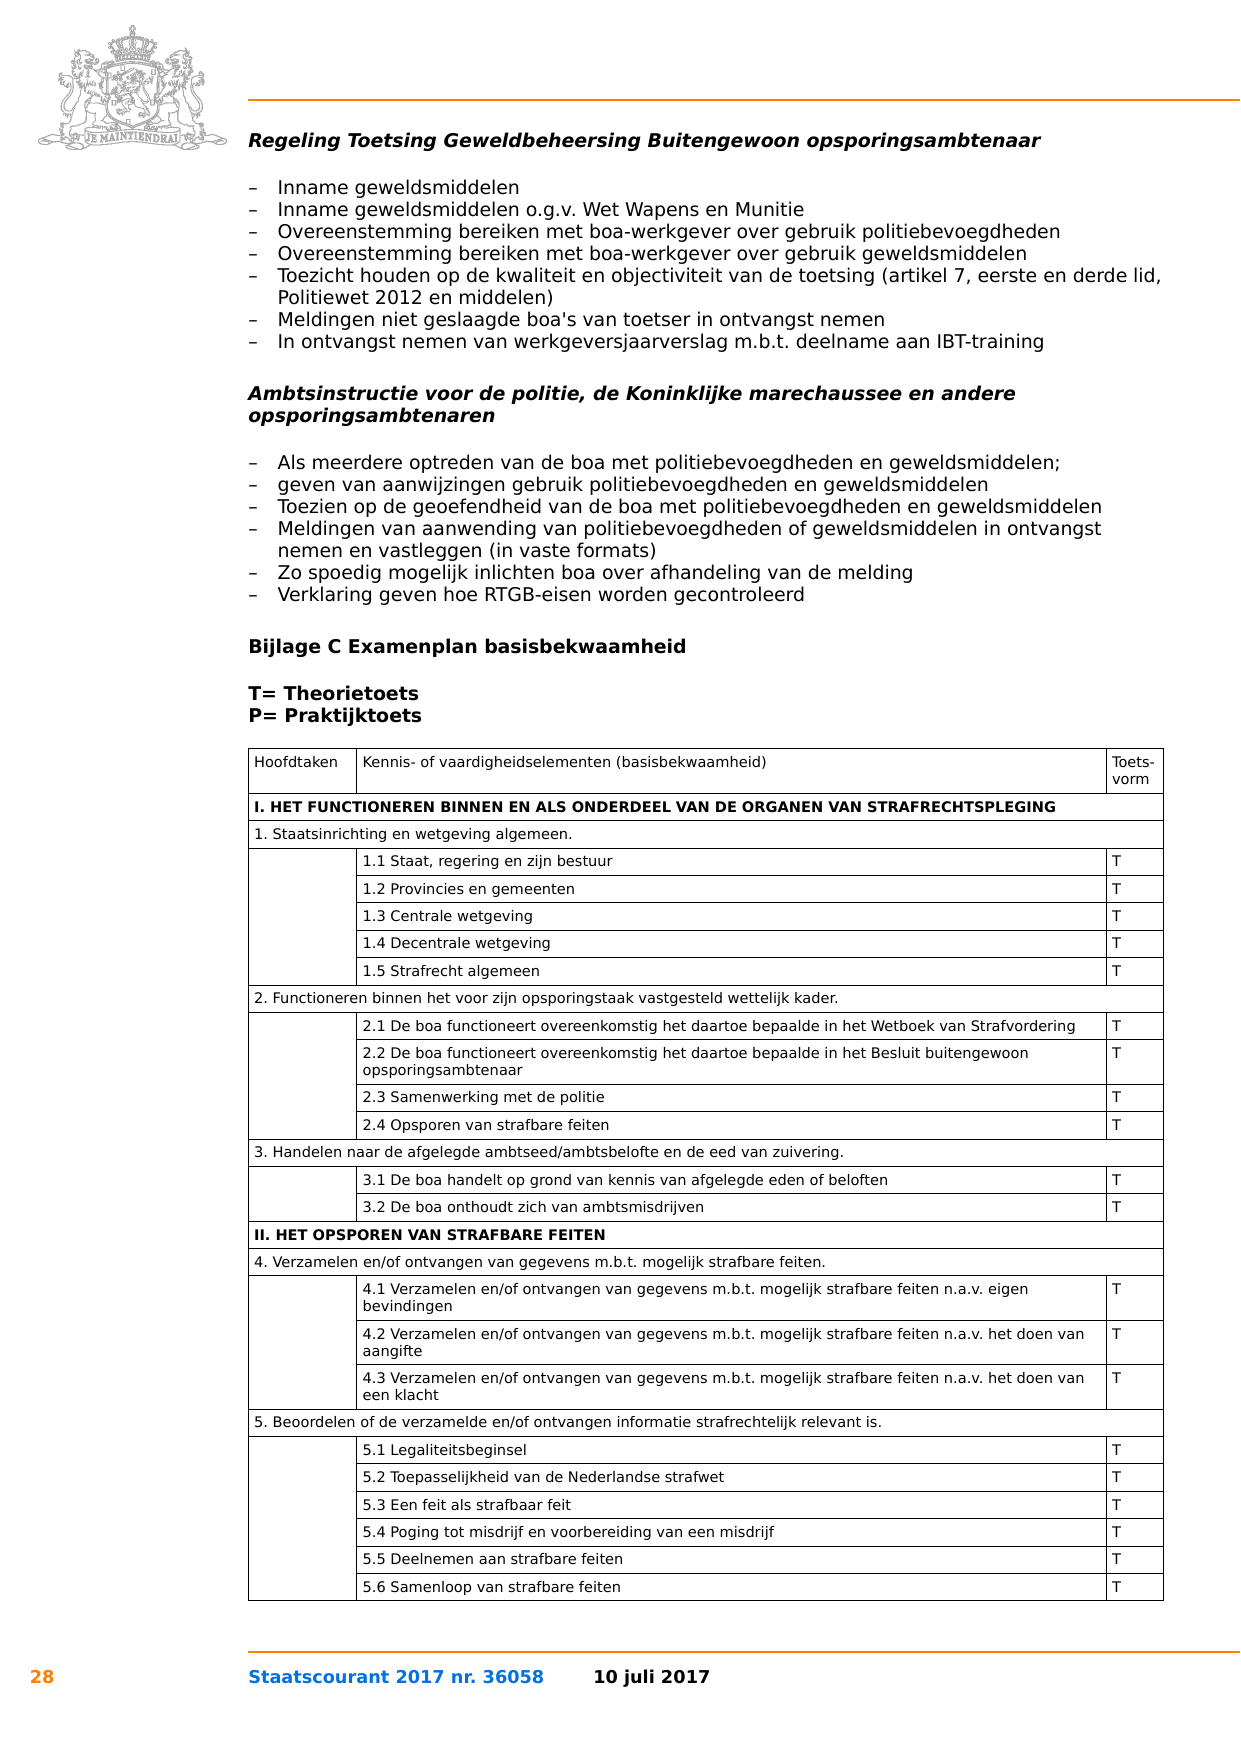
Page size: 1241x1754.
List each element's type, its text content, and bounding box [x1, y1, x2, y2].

table_cell [249, 1276, 356, 1408]
subtitle Bijlage C Examenplan basisbekwaamheid [248, 636, 1163, 657]
table_header Hoofdtaken [249, 749, 356, 793]
text – Toezien op de geoefendheid van de boa met politiebevoegdheden en geweldsmiddelen [248, 496, 1163, 518]
table_cell T [1107, 1276, 1163, 1320]
table_cell T [1107, 849, 1163, 875]
subtitle Ambtsinstructie voor de politie, de Koninklijke marechaussee en andere opsporingsambtenaren [248, 383, 1163, 427]
text T= Theorietoets [248, 682, 1163, 704]
table_cell T [1107, 931, 1163, 957]
table_cell 1.2 Provincies en gemeenten [357, 876, 1106, 902]
table_cell [249, 1167, 356, 1221]
table_cell 3.1 De boa handelt op grond van kennis van afgelegde eden of beloften [357, 1167, 1106, 1193]
table_cell 5.2 Toepasselijkheid van de Nederlandse strafwet [357, 1464, 1106, 1491]
table_cell 5. Beoordelen of de verzamelde en/of ontvangen informatie strafrechtelijk relevant is. [249, 1410, 1163, 1436]
table_cell T [1107, 1547, 1163, 1573]
table_cell 3.2 De boa onthoudt zich van ambtsmisdrijven [357, 1194, 1106, 1221]
table_header Kennis- of vaardigheidselementen (basisbekwaamheid) [357, 749, 1106, 793]
table_cell T [1107, 1321, 1163, 1364]
table_cell T [1107, 1519, 1163, 1546]
table_cell 5.6 Samenloop van strafbare feiten [357, 1574, 1106, 1600]
table_cell 2. Functioneren binnen het voor zijn opsporingstaak vastgesteld wettelijk kader. [249, 986, 1163, 1012]
table_cell T [1107, 1194, 1163, 1221]
table_cell T [1107, 1040, 1163, 1084]
table_cell T [1107, 1365, 1163, 1408]
table_cell II. HET OPSPOREN VAN STRAFBARE FEITEN [249, 1222, 1163, 1248]
table_cell T [1107, 1112, 1163, 1138]
table_cell 1. Staatsinrichting en wetgeving algemeen. [249, 821, 1163, 847]
text – Toezicht houden op de kwaliteit en objectiviteit van de toetsing (artikel 7, eerste en derde lid, Politiewet 2012 en middelen) [248, 265, 1163, 309]
picture [38, 25, 227, 150]
text – Meldingen van aanwending van politiebevoegdheden of geweldsmiddelen in ontvangst nemen en vastleggen (in vaste formats) [248, 518, 1163, 562]
text – Als meerdere optreden van de boa met politiebevoegdheden en geweldsmiddelen; [248, 452, 1163, 474]
table_cell 5.5 Deelnemen aan strafbare feiten [357, 1547, 1106, 1573]
table_cell T [1107, 876, 1163, 902]
table_cell I. HET FUNCTIONEREN BINNEN EN ALS ONDERDEEL VAN DE ORGANEN VAN STRAFRECHTSPLEGING [249, 794, 1163, 820]
table_cell 2.4 Opsporen van strafbare feiten [357, 1112, 1106, 1138]
table_cell 3. Handelen naar de afgelegde ambtseed/ambtsbelofte en de eed van zuivering. [249, 1140, 1163, 1166]
table_cell T [1107, 1464, 1163, 1491]
text – In ontvangst nemen van werkgeversjaarverslag m.b.t. deelname aan IBT-training [248, 331, 1163, 353]
table_cell 4.2 Verzamelen en/of ontvangen van gegevens m.b.t. mogelijk strafbare feiten n.a.v. het doen van aangifte [357, 1321, 1106, 1364]
text – Overeenstemming bereiken met boa-werkgever over gebruik politiebevoegdheden [248, 221, 1163, 243]
table_cell [249, 849, 356, 984]
table_cell 1.1 Staat, regering en zijn bestuur [357, 849, 1106, 875]
table_cell 1.5 Strafrecht algemeen [357, 958, 1106, 984]
table_cell T [1107, 958, 1163, 984]
subtitle Regeling Toetsing Geweldbeheersing Buitengewoon opsporingsambtenaar [248, 130, 1163, 152]
table_header Toets-vorm [1107, 749, 1163, 793]
table_cell 1.3 Centrale wetgeving [357, 903, 1106, 930]
table_cell T [1107, 1013, 1163, 1039]
table_cell [249, 1437, 356, 1600]
table_cell 5.1 Legaliteitsbeginsel [357, 1437, 1106, 1463]
table_cell T [1107, 1167, 1163, 1193]
table_cell 4.1 Verzamelen en/of ontvangen van gegevens m.b.t. mogelijk strafbare feiten n.a.v. eigen bevindingen [357, 1276, 1106, 1320]
table_cell T [1107, 903, 1163, 930]
table_cell T [1107, 1574, 1163, 1600]
table_cell 2.2 De boa functioneert overeenkomstig het daartoe bepaalde in het Besluit buitengewoon opsporingsambtenaar [357, 1040, 1106, 1084]
text – Verklaring geven hoe RTGB-eisen worden gecontroleerd [248, 583, 1163, 606]
table_cell 4. Verzamelen en/of ontvangen van gegevens m.b.t. mogelijk strafbare feiten. [249, 1249, 1163, 1275]
table_cell 2.1 De boa functioneert overeenkomstig het daartoe bepaalde in het Wetboek van Strafvordering [357, 1013, 1106, 1039]
table_cell 2.3 Samenwerking met de politie [357, 1085, 1106, 1111]
text – Inname geweldsmiddelen [248, 177, 1163, 199]
table_cell 5.3 Een feit als strafbaar feit [357, 1492, 1106, 1518]
table_cell T [1107, 1492, 1163, 1518]
text – Meldingen niet geslaagde boa's van toetser in ontvangst nemen [248, 309, 1163, 331]
table_cell 5.4 Poging tot misdrijf en voorbereiding van een misdrijf [357, 1519, 1106, 1546]
table_cell T [1107, 1085, 1163, 1111]
table_cell T [1107, 1437, 1163, 1463]
table_cell 1.4 Decentrale wetgeving [357, 931, 1106, 957]
table_cell [249, 1013, 356, 1138]
text – Zo spoedig mogelijk inlichten boa over afhandeling van de melding [248, 562, 1163, 583]
text P= Praktijktoets [248, 704, 1163, 726]
table_cell 4.3 Verzamelen en/of ontvangen van gegevens m.b.t. mogelijk strafbare feiten n.a.v. het doen van een klacht [357, 1365, 1106, 1408]
text – geven van aanwijzingen gebruik politiebevoegdheden en geweldsmiddelen [248, 474, 1163, 496]
text – Overeenstemming bereiken met boa-werkgever over gebruik geweldsmiddelen [248, 243, 1163, 265]
text – Inname geweldsmiddelen o.g.v. Wet Wapens en Munitie [248, 199, 1163, 221]
